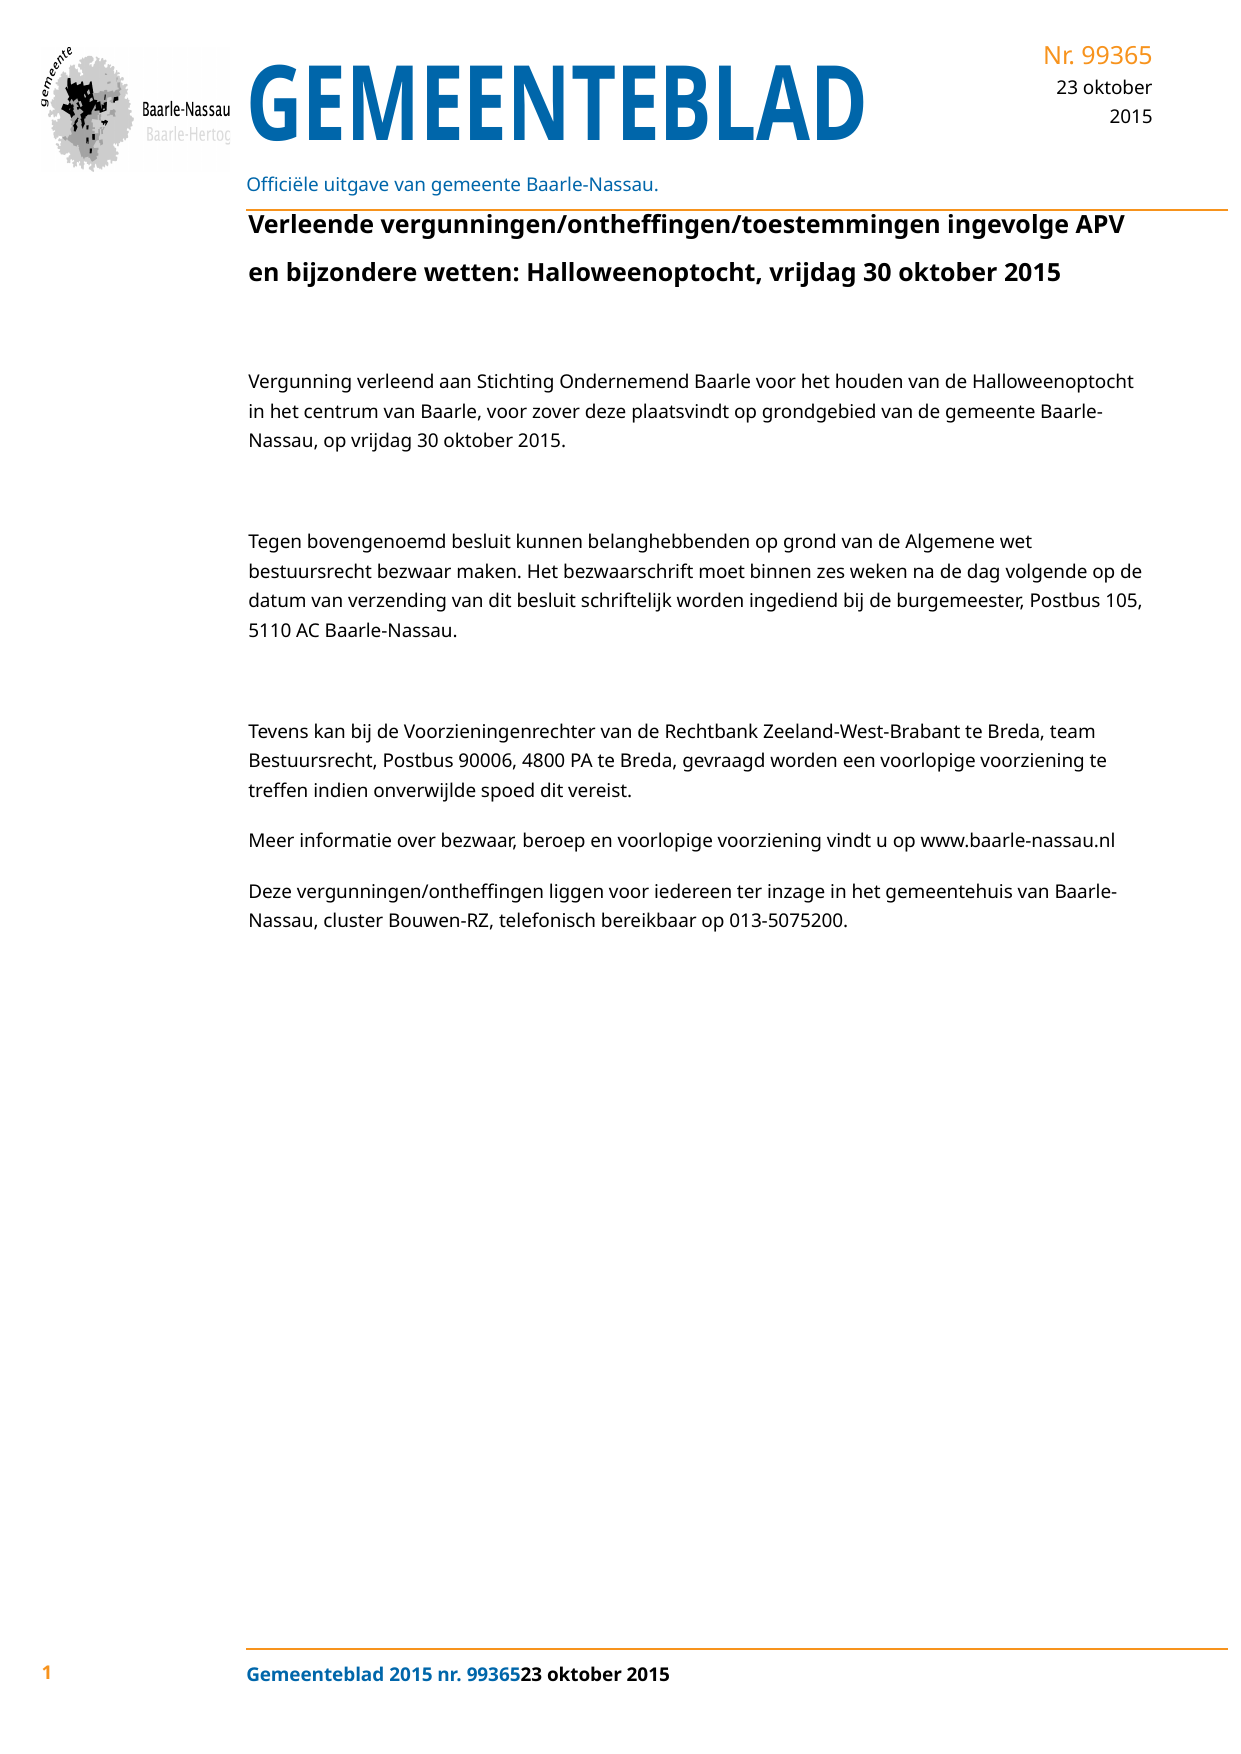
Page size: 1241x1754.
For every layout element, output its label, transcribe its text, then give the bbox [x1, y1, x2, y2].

text Vergunning verleend aan Stichting Ondernemend Baarle voor het houden van de Halloweenoptocht in het centrum van Baarle, voor zover deze plaatsvindt op grondgebied van de gemeente Baarle-Nassau, op vrijdag 30 oktober 2015. [248, 368, 1152, 453]
text Verleende vergunningen/ontheffingen/toestemmingen ingevolge APV en bijzondere wetten: Halloweenoptocht, vrijdag 30 oktober 2015 [248, 211, 1152, 288]
text Deze vergunningen/ontheffingen liggen voor iedereen ter inzage in het gemeentehuis van Baarle-Nassau, cluster Bouwen-RZ, telefonisch bereikbaar op 013-5075200. [248, 878, 1152, 933]
text Tegen bovengenoemd besluit kunnen belanghebbenden op grond van de Algemene wet bestuursrecht bezwaar maken. Het bezwaarschrift moet binnen zes weken na de dag volgende op de datum van verzending van dit besluit schriftelijk worden ingediend bij de burgemeester, Postbus 105, 5110 AC Baarle-Nassau. [248, 528, 1152, 643]
text Tevens kan bij de Voorzieningenrechter van de Rechtbank Zeeland-West-Brabant te Breda, team Bestuursrecht, Postbus 90006, 4800 PA te Breda, gevraagd worden een voorlopige voorziening te treffen indien onverwijlde spoed dit vereist. [248, 718, 1152, 803]
text Meer informatie over bezwaar, beroep en voorlopige voorziening vindt u op www.baarle-nassau.nl [248, 827, 1152, 853]
picture [41, 47, 231, 172]
